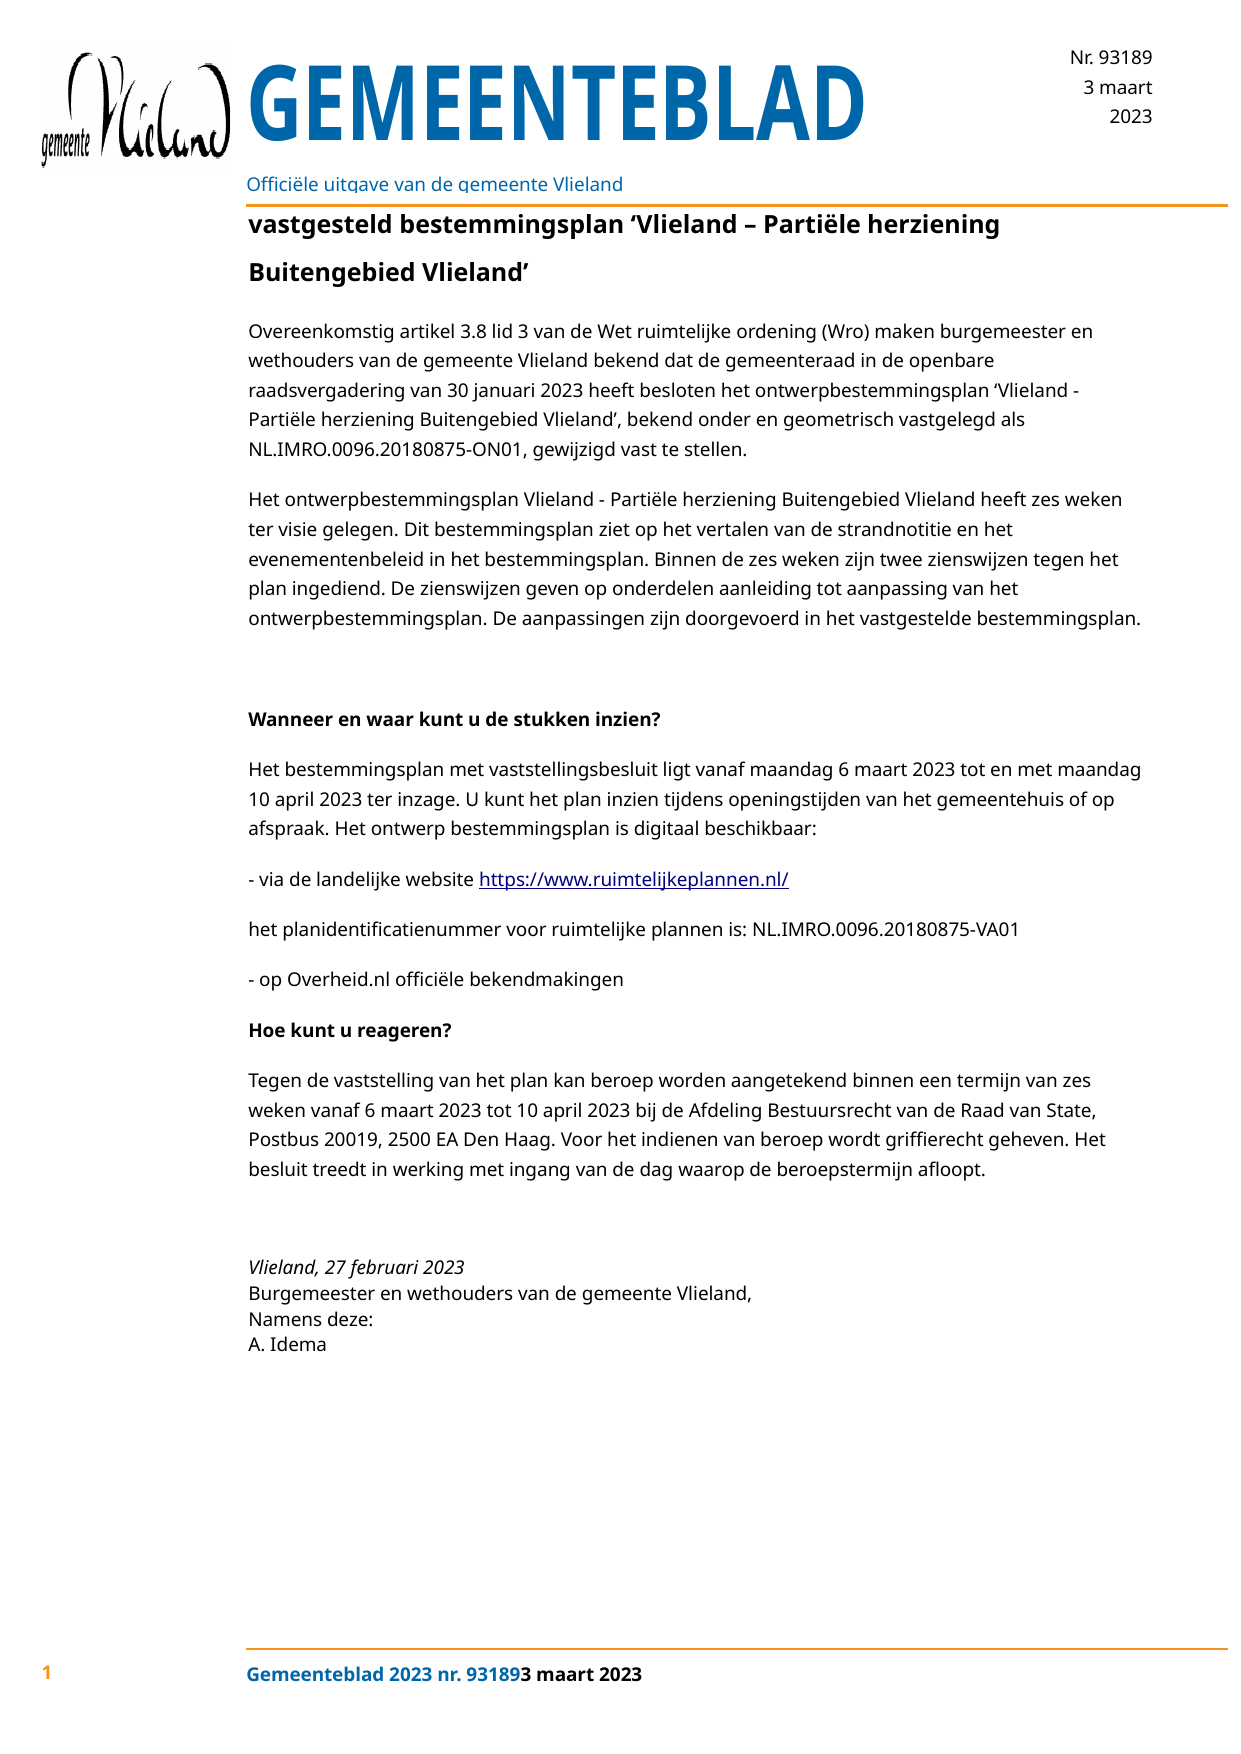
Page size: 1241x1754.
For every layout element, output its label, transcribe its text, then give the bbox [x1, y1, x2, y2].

text - op Overheid.nl officiële bekendmakingen [248, 967, 1152, 992]
text vastgesteld bestemmingsplan ‘Vlieland – Partiële herziening Buitengebied Vlieland’ [248, 207, 1152, 288]
picture [41, 47, 231, 172]
text Hoe kunt u reageren? [248, 1017, 1152, 1043]
text Het bestemmingsplan met vaststellingsbesluit ligt vanaf maandag 6 maart 2023 tot en met maandag 10 april 2023 ter inzage. U kunt het plan inzien tijdens openingstijden van het gemeentehuis of op afspraak. Het ontwerp bestemmingsplan is digitaal beschikbaar: [248, 756, 1152, 841]
text Vlieland, 27 februari 2023 [248, 1254, 1152, 1280]
text Wanneer en waar kunt u de stukken inzien? [248, 706, 1152, 732]
text Overeenkomstig artikel 3.8 lid 3 van de Wet ruimtelijke ordening (Wro) maken burgemeester en wethouders van de gemeente Vlieland bekend dat de gemeenteraad in de openbare raadsvergadering van 30 januari 2023 heeft besloten het ontwerpbestemmingsplan ‘Vlieland - Partiële herziening Buitengebied Vlieland’, bekend onder en geometrisch vastgelegd als NL.IMRO.0096.20180875-ON01, gewijzigd vast te stellen. [248, 318, 1152, 462]
text Het ontwerpbestemmingsplan Vlieland - Partiële herziening Buitengebied Vlieland heeft zes weken ter visie gelegen. Dit bestemmingsplan ziet op het vertalen van de strandnotitie en het evenementenbeleid in het bestemmingsplan. Binnen de zes weken zijn twee zienswijzen tegen het plan ingediend. De zienswijzen geven op onderdelen aanleiding tot aanpassing van het ontwerpbestemmingsplan. De aanpassingen zijn doorgevoerd in het vastgestelde bestemmingsplan. [248, 487, 1152, 631]
text A. Idema [248, 1332, 1152, 1357]
text - via de landelijke website https://www.ruimtelijkeplannen.nl/ [248, 866, 1152, 892]
text Burgemeester en wethouders van de gemeente Vlieland, [248, 1280, 1152, 1306]
text het planidentificatienummer voor ruimtelijke plannen is: NL.IMRO.0096.20180875-VA01 [248, 916, 1152, 942]
text Tegen de vaststelling van het plan kan beroep worden aangetekend binnen een termijn van zes weken vanaf 6 maart 2023 tot 10 april 2023 bij de Afdeling Bestuursrecht van de Raad van State, Postbus 20019, 2500 EA Den Haag. Voor het indienen van beroep wordt griffierecht geheven. Het besluit treedt in werking met ingang van de dag waarop de beroepstermijn afloopt. [248, 1067, 1152, 1182]
text Namens deze: [248, 1306, 1152, 1332]
